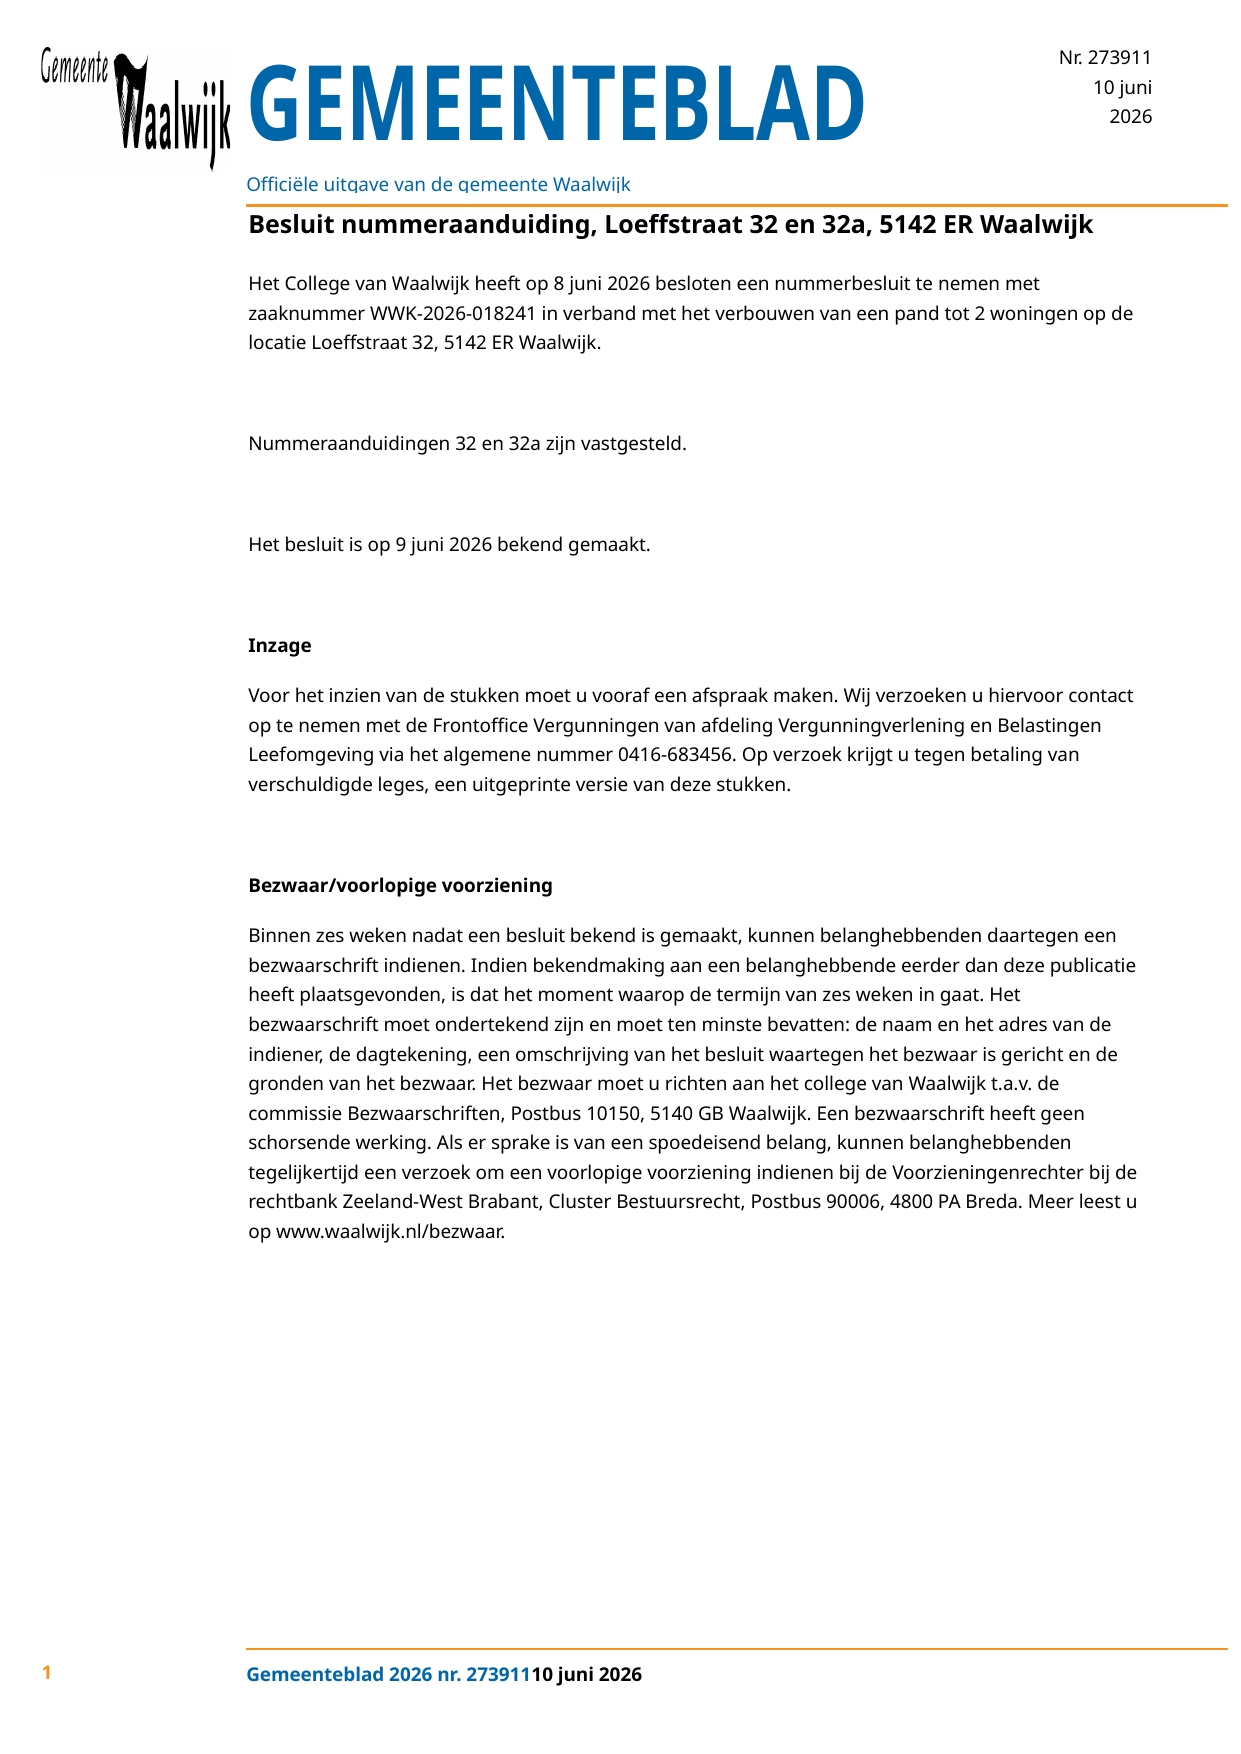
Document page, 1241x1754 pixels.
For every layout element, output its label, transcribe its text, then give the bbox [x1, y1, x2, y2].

text Voor het inzien van de stukken moet u vooraf een afspraak maken. Wij verzoeken u hiervoor contact op te nemen met de Frontoffice Vergunningen van afdeling Vergunningverlening en Belastingen Leefomgeving via het algemene nummer 0416-683456. Op verzoek krijgt u tegen betaling van verschuldigde leges, een uitgeprinte versie van deze stukken. [248, 682, 1152, 797]
text Bezwaar/voorlopige voorziening [248, 872, 1152, 898]
text Besluit nummeraanduiding, Loeffstraat 32 en 32a, 5142 ER Waalwijk [248, 207, 1152, 241]
text Het besluit is op 9 juni 2026 bekend gemaakt. [248, 531, 1152, 557]
picture [41, 47, 231, 172]
text Inzage [248, 632, 1152, 658]
text Het College van Waalwijk heeft op 8 juni 2026 besloten een nummerbesluit te nemen met zaaknummer WWK-2026-018241 in verband met het verbouwen van een pand tot 2 woningen op de locatie Loeffstraat 32, 5142 ER Waalwijk. [248, 270, 1152, 355]
text Binnen zes weken nadat een besluit bekend is gemaakt, kunnen belanghebbenden daartegen een bezwaarschrift indienen. Indien bekendmaking aan een belanghebbende eerder dan deze publicatie heeft plaatsgevonden, is dat het moment waarop de termijn van zes weken in gaat. Het bezwaarschrift moet ondertekend zijn en moet ten minste bevatten: de naam en het adres van de indiener, de dagtekening, een omschrijving van het besluit waartegen het bezwaar is gericht en de gronden van het bezwaar. Het bezwaar moet u richten aan het college van Waalwijk t.a.v. de commissie Bezwaarschriften, Postbus 10150, 5140 GB Waalwijk. Een bezwaarschrift heeft geen schorsende werking. Als er sprake is van een spoedeisend belang, kunnen belanghebbenden tegelijkertijd een verzoek om een voorlopige voorziening indienen bij de Voorzieningenrechter bij de rechtbank Zeeland-West Brabant, Cluster Bestuursrecht, Postbus 90006, 4800 PA Breda. Meer leest u op www.waalwijk.nl/bezwaar. [248, 922, 1152, 1244]
text Nummeraanduidingen 32 en 32a zijn vastgesteld. [248, 430, 1152, 456]
